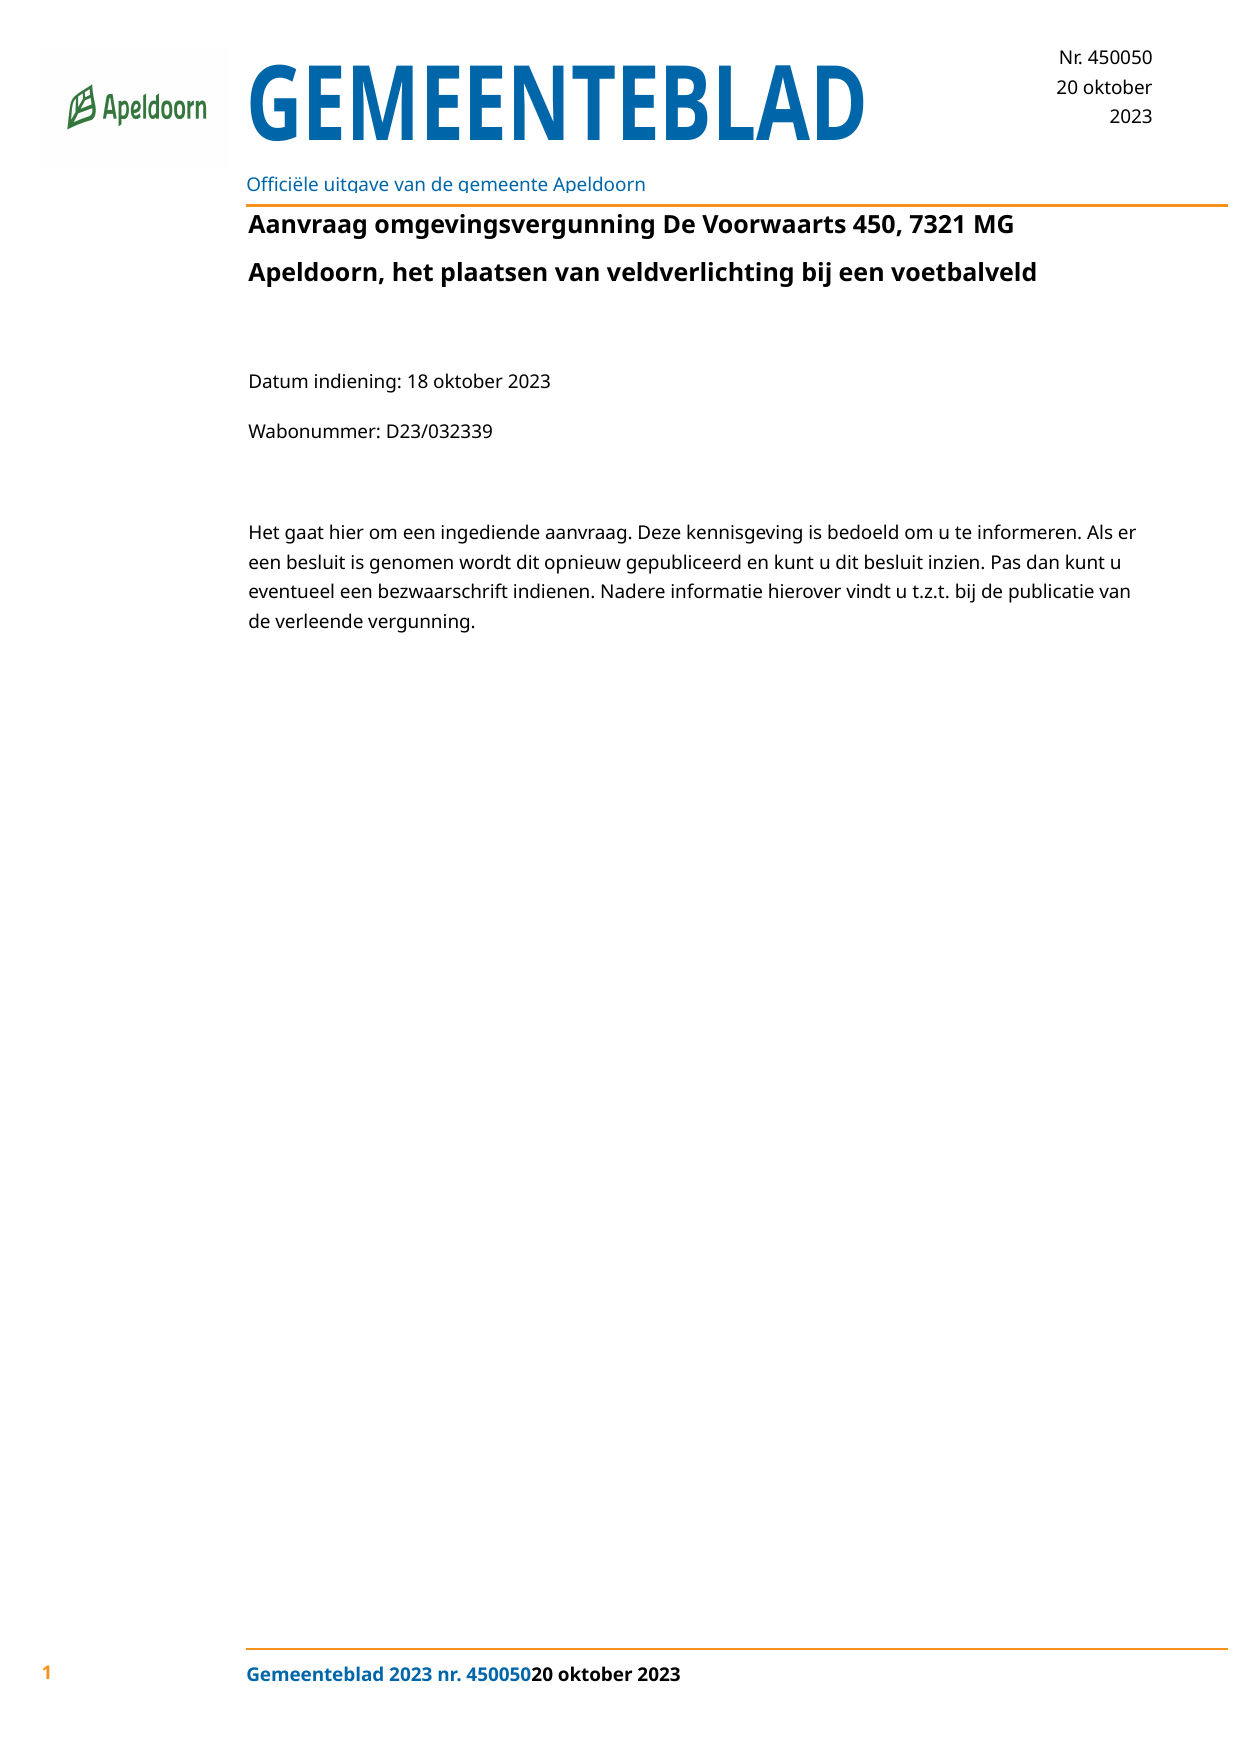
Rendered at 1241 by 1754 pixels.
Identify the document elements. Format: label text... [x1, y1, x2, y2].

text Aanvraag omgevingsvergunning De Voorwaarts 450, 7321 MG Apeldoorn, het plaatsen van veldverlichting bij een voetbalveld [248, 207, 1152, 288]
text Datum indiening: 18 oktober 2023 [248, 368, 1152, 394]
text Het gaat hier om een ingediende aanvraag. Deze kennisgeving is bedoeld om u te informeren. Als er een besluit is genomen wordt dit opnieuw gepubliceerd en kunt u dit besluit inzien. Pas dan kunt u eventueel een bezwaarschrift indienen. Nadere informatie hierover vindt u t.z.t. bij de publicatie van de verleende vergunning. [248, 519, 1152, 634]
text Wabonummer: D23/032339 [248, 419, 1152, 444]
picture [41, 47, 231, 172]
